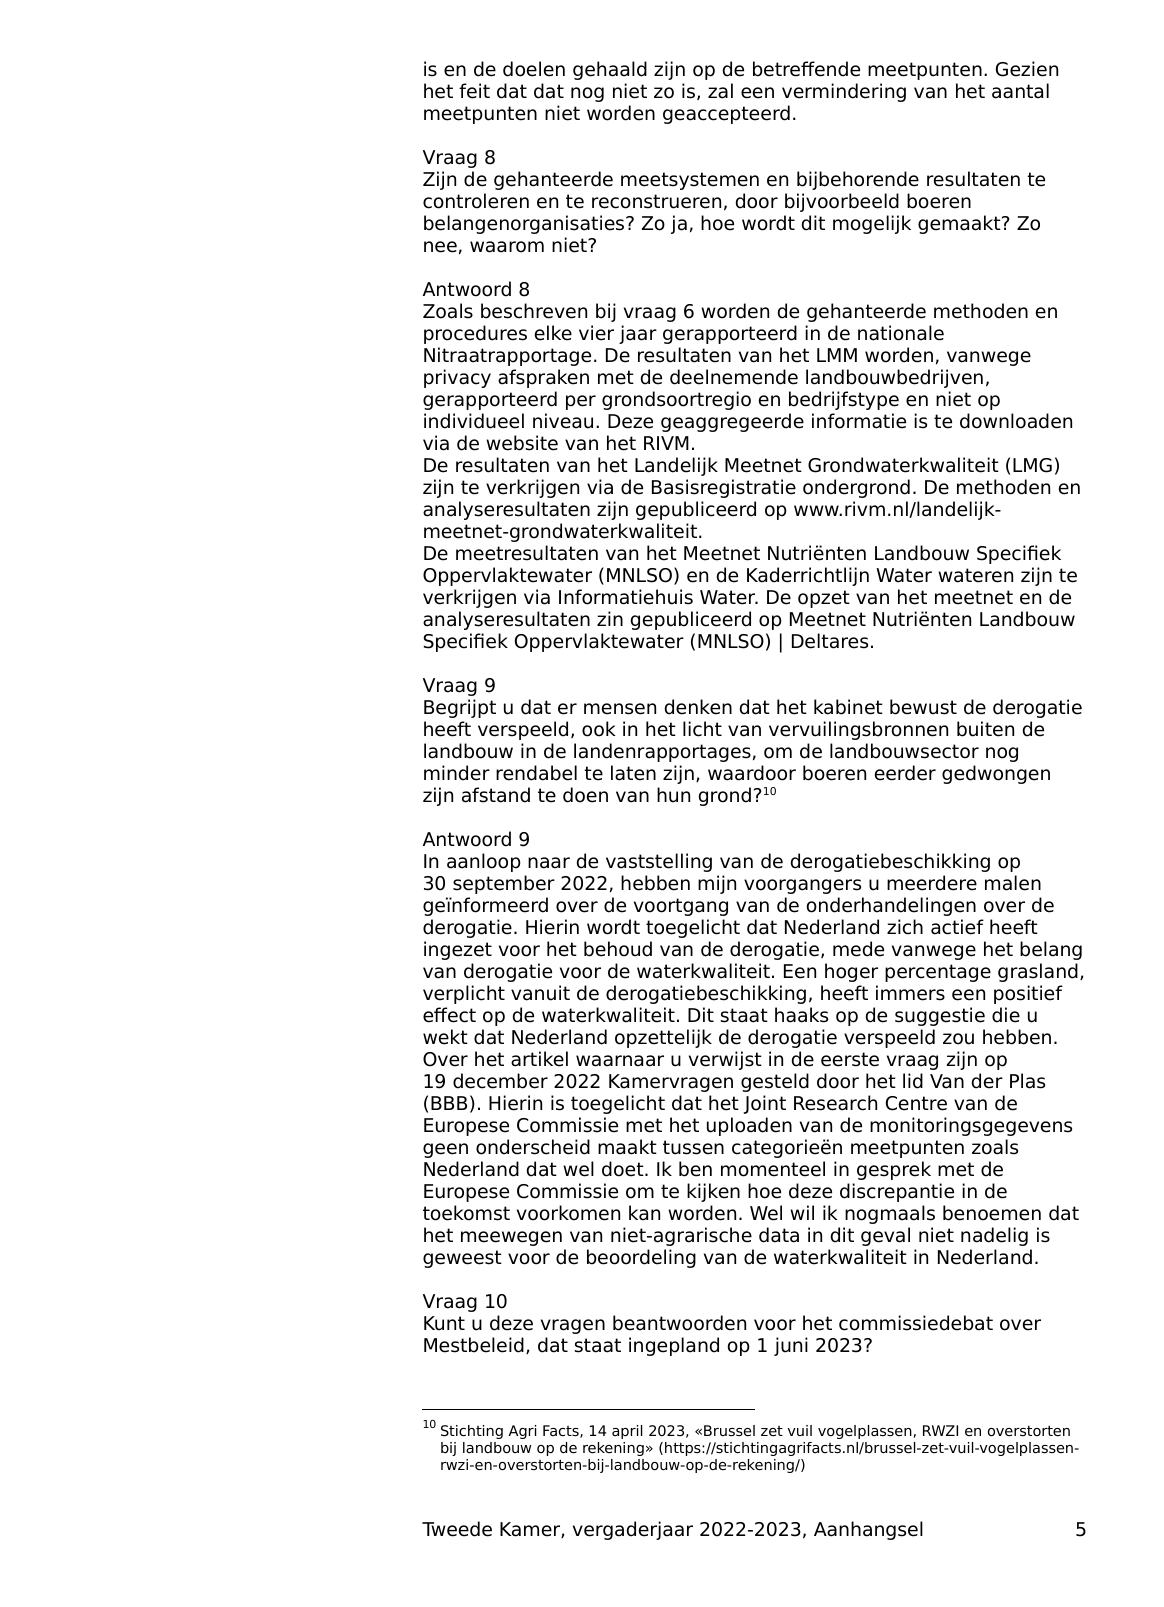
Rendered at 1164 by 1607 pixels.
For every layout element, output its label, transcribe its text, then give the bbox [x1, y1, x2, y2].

text Zijn de gehanteerde meetsystemen en bijbehorende resultaten te controleren en te reconstrueren, door bijvoorbeeld boeren belangenorganisaties? Zo ja, hoe wordt dit mogelijk gemaakt? Zo nee, waarom niet? [422, 169, 1087, 257]
text De meetresultaten van het Meetnet Nutriënten Landbouw Specifiek Oppervlaktewater (MNLSO) en de Kaderrichtlijn Water wateren zijn te verkrijgen via Informatiehuis Water. De opzet van het meetnet en de analyseresultaten zin gepubliceerd op Meetnet Nutriënten Landbouw Specifiek Oppervlaktewater (MNLSO) | Deltares. [422, 543, 1087, 653]
text Stichting Agri Facts, 14 april 2023, «Brussel zet vuil vogelplassen, RWZI en overstorten bij landbouw op de rekening» (https://stichtingagrifacts.nl/brussel-zet-vuil-vogelplassen-rwzi-en-overstorten-bij-landbouw-op-de-rekening/) [422, 1418, 1087, 1474]
text Antwoord 8 [422, 279, 1087, 301]
text In aanloop naar de vaststelling van de derogatiebeschikking op 30 september 2022, hebben mijn voorgangers u meerdere malen geïnformeerd over de voortgang van de onderhandelingen over de derogatie. Hierin wordt toegelicht dat Nederland zich actief heeft ingezet voor het behoud van de derogatie, mede vanwege het belang van derogatie voor de waterkwaliteit. Een hoger percentage grasland, verplicht vanuit de derogatiebeschikking, heeft immers een positief effect op de waterkwaliteit. Dit staat haaks op de suggestie die u wekt dat Nederland opzettelijk de derogatie verspeeld zou hebben. [422, 851, 1087, 1049]
text Zoals beschreven bij vraag 6 worden de gehanteerde methoden en procedures elke vier jaar gerapporteerd in de nationale Nitraatrapportage. De resultaten van het LMM worden, vanwege privacy afspraken met de deelnemende landbouwbedrijven, gerapporteerd per grondsoortregio en bedrijfstype en niet op individueel niveau. Deze geaggregeerde informatie is te downloaden via de website van het RIVM. [422, 301, 1087, 455]
text Vraag 9 [422, 675, 1087, 697]
text Kunt u deze vragen beantwoorden voor het commissiedebat over Mestbeleid, dat staat ingepland op 1 juni 2023? [422, 1313, 1087, 1357]
text is en de doelen gehaald zijn op de betreffende meetpunten. Gezien het feit dat dat nog niet zo is, zal een vermindering van het aantal meetpunten niet worden geaccepteerd. [422, 59, 1087, 125]
text Vraag 10 [422, 1291, 1087, 1313]
text Vraag 8 [422, 147, 1087, 169]
text Antwoord 9 [422, 829, 1087, 851]
text Begrijpt u dat er mensen denken dat het kabinet bewust de derogatie heeft verspeeld, ook in het licht van vervuilingsbronnen buiten de landbouw in de landenrapportages, om de landbouwsector nog minder rendabel te laten zijn, waardoor boeren eerder gedwongen zijn afstand te doen van hun grond? [422, 697, 1087, 807]
text Over het artikel waarnaar u verwijst in de eerste vraag zijn op 19 december 2022 Kamervragen gesteld door het lid Van der Plas (BBB). Hierin is toegelicht dat het Joint Research Centre van de Europese Commissie met het uploaden van de monitoringsgegevens geen onderscheid maakt tussen categorieën meetpunten zoals Nederland dat wel doet. Ik ben momenteel in gesprek met de Europese Commissie om te kijken hoe deze discrepantie in de toekomst voorkomen kan worden. Wel wil ik nogmaals benoemen dat het meewegen van niet-agrarische data in dit geval niet nadelig is geweest voor de beoordeling van de waterkwaliteit in Nederland. [422, 1049, 1087, 1269]
text De resultaten van het Landelijk Meetnet Grondwaterkwaliteit (LMG) zijn te verkrijgen via de Basisregistratie ondergrond. De methoden en analyseresultaten zijn gepubliceerd op www.rivm.nl/landelijk-meetnet-grondwaterkwaliteit. [422, 455, 1087, 543]
